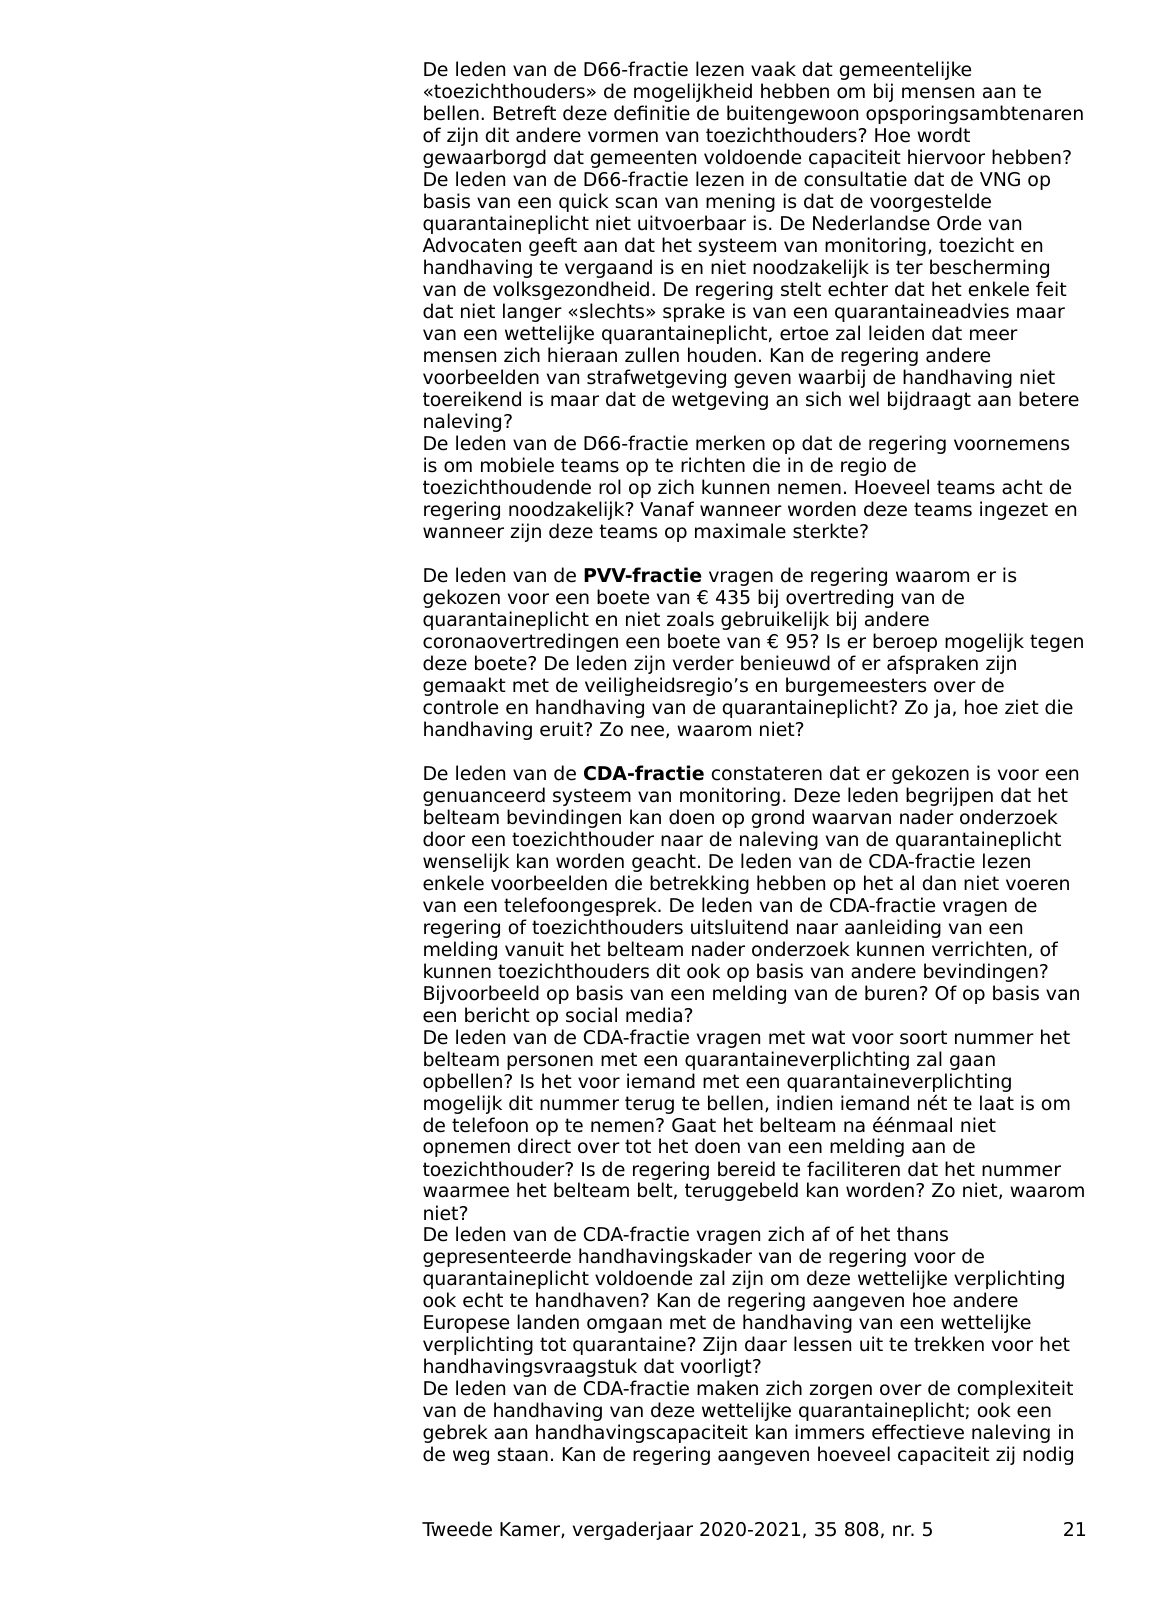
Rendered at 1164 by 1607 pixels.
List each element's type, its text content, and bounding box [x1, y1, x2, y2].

text De leden van de CDA-fractie vragen zich af of het thans gepresenteerde handhavingskader van de regering voor de quarantaineplicht voldoende zal zijn om deze wettelijke verplichting ook echt te handhaven? Kan de regering aangeven hoe andere Europese landen omgaan met de handhaving van een wettelijke verplichting tot quarantaine? Zijn daar lessen uit te trekken voor het handhavingsvraagstuk dat voorligt? [422, 1224, 1087, 1378]
text De leden van de CDA-fractie constateren dat er gekozen is voor een genuanceerd systeem van monitoring. Deze leden begrijpen dat het belteam bevindingen kan doen op grond waarvan nader onderzoek door een toezichthouder naar de naleving van de quarantaineplicht wenselijk kan worden geacht. De leden van de CDA-fractie lezen enkele voorbeelden die betrekking hebben op het al dan niet voeren van een telefoongesprek. De leden van de CDA-fractie vragen de regering of toezichthouders uitsluitend naar aanleiding van een melding vanuit het belteam nader onderzoek kunnen verrichten, of kunnen toezichthouders dit ook op basis van andere bevindingen? Bijvoorbeeld op basis van een melding van de buren? Of op basis van een bericht op social media? [422, 763, 1087, 1027]
text De leden van de CDA-fractie maken zich zorgen over de complexiteit van de handhaving van deze wettelijke quarantaineplicht; ook een gebrek aan handhavingscapaciteit kan immers effectieve naleving in de weg staan. Kan de regering aangeven hoeveel capaciteit zij nodig [422, 1378, 1087, 1466]
text De leden van de D66-fractie lezen in de consultatie dat de VNG op basis van een quick scan van mening is dat de voorgestelde quarantaineplicht niet uitvoerbaar is. De Nederlandse Orde van Advocaten geeft aan dat het systeem van monitoring, toezicht en handhaving te vergaand is en niet noodzakelijk is ter bescherming van de volksgezondheid. De regering stelt echter dat het enkele feit dat niet langer «slechts» sprake is van een quarantaineadvies maar van een wettelijke quarantaineplicht, ertoe zal leiden dat meer mensen zich hieraan zullen houden. Kan de regering andere voorbeelden van strafwetgeving geven waarbij de handhaving niet toereikend is maar dat de wetgeving an sich wel bijdraagt aan betere naleving? [422, 169, 1087, 433]
text De leden van de D66-fractie lezen vaak dat gemeentelijke «toezichthouders» de mogelijkheid hebben om bij mensen aan te bellen. Betreft deze definitie de buitengewoon opsporingsambtenaren of zijn dit andere vormen van toezichthouders? Hoe wordt gewaarborgd dat gemeenten voldoende capaciteit hiervoor hebben? [422, 59, 1087, 169]
text De leden van de D66-fractie merken op dat de regering voornemens is om mobiele teams op te richten die in de regio de toezichthoudende rol op zich kunnen nemen. Hoeveel teams acht de regering noodzakelijk? Vanaf wanneer worden deze teams ingezet en wanneer zijn deze teams op maximale sterkte? [422, 433, 1087, 543]
text De leden van de CDA-fractie vragen met wat voor soort nummer het belteam personen met een quarantaineverplichting zal gaan opbellen? Is het voor iemand met een quarantaineverplichting mogelijk dit nummer terug te bellen, indien iemand nét te laat is om de telefoon op te nemen? Gaat het belteam na éénmaal niet opnemen direct over tot het doen van een melding aan de toezichthouder? Is de regering bereid te faciliteren dat het nummer waarmee het belteam belt, teruggebeld kan worden? Zo niet, waarom niet? [422, 1027, 1087, 1224]
text De leden van de PVV-fractie vragen de regering waarom er is gekozen voor een boete van € 435 bij overtreding van de quarantaineplicht en niet zoals gebruikelijk bij andere coronaovertredingen een boete van € 95? Is er beroep mogelijk tegen deze boete? De leden zijn verder benieuwd of er afspraken zijn gemaakt met de veiligheidsregio’s en burgemeesters over de controle en handhaving van de quarantaineplicht? Zo ja, hoe ziet die handhaving eruit? Zo nee, waarom niet? [422, 565, 1087, 741]
